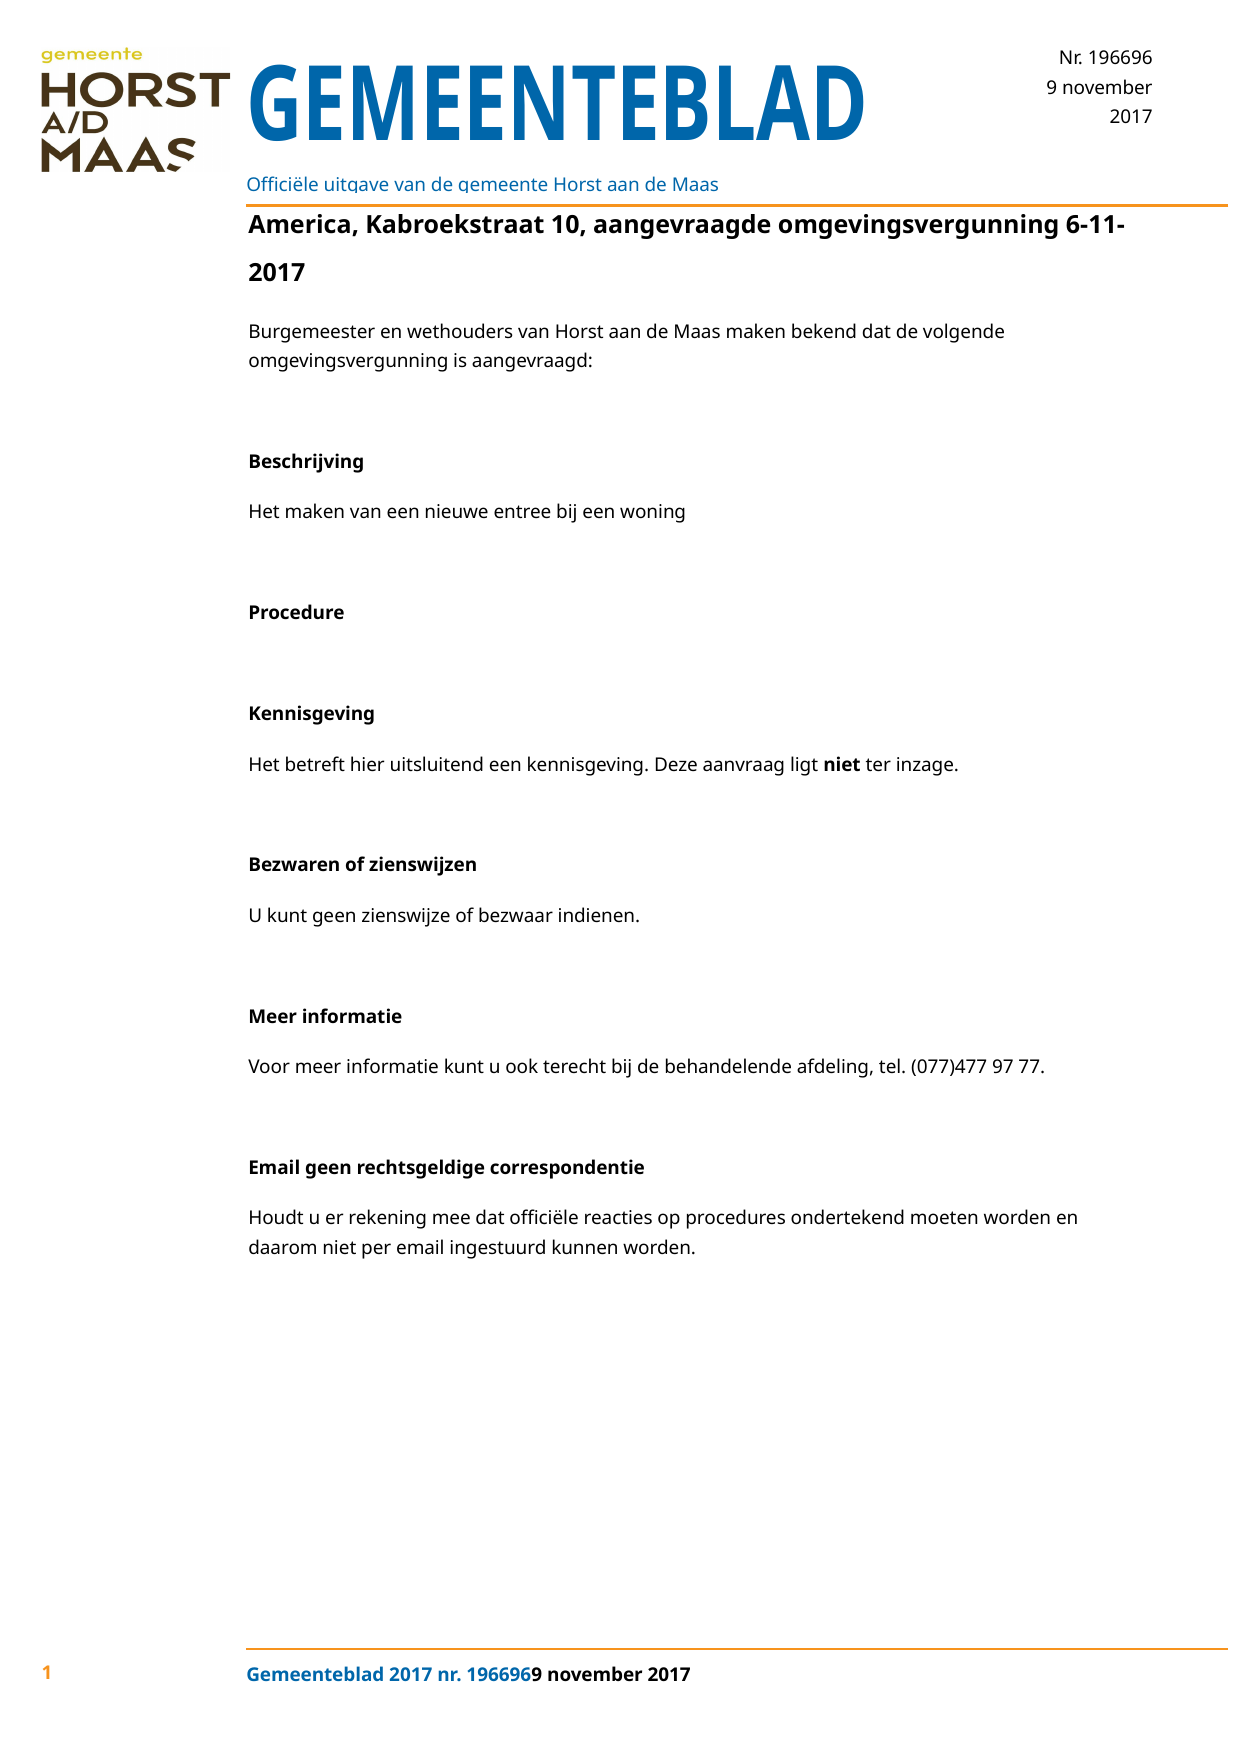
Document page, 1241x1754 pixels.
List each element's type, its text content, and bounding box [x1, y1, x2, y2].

text U kunt geen zienswijze of bezwaar indienen. [248, 902, 1152, 928]
text Meer informatie [248, 1003, 1152, 1029]
text Email geen rechtsgeldige correspondentie [248, 1154, 1152, 1180]
picture [41, 47, 231, 172]
text Het maken van een nieuwe entree bij een woning [248, 499, 1152, 524]
text Procedure [248, 599, 1152, 625]
text Burgemeester en wethouders van Horst aan de Maas maken bekend dat de volgende omgevingsvergunning is aangevraagd: [248, 318, 1152, 373]
text Bezwaren of zienswijzen [248, 852, 1152, 877]
text America, Kabroekstraat 10, aangevraagde omgevingsvergunning 6-11-2017 [248, 207, 1152, 288]
text Voor meer informatie kunt u ook terecht bij de behandelende afdeling, tel. (077)477 97 77. [248, 1053, 1152, 1079]
text Beschrijving [248, 448, 1152, 474]
text Houdt u er rekening mee dat officiële reacties op procedures ondertekend moeten worden en daarom niet per email ingestuurd kunnen worden. [248, 1204, 1152, 1260]
text Kennisgeving [248, 700, 1152, 726]
text Het betreft hier uitsluitend een kennisgeving. Deze aanvraag ligt niet ter inzage. [248, 751, 1152, 777]
